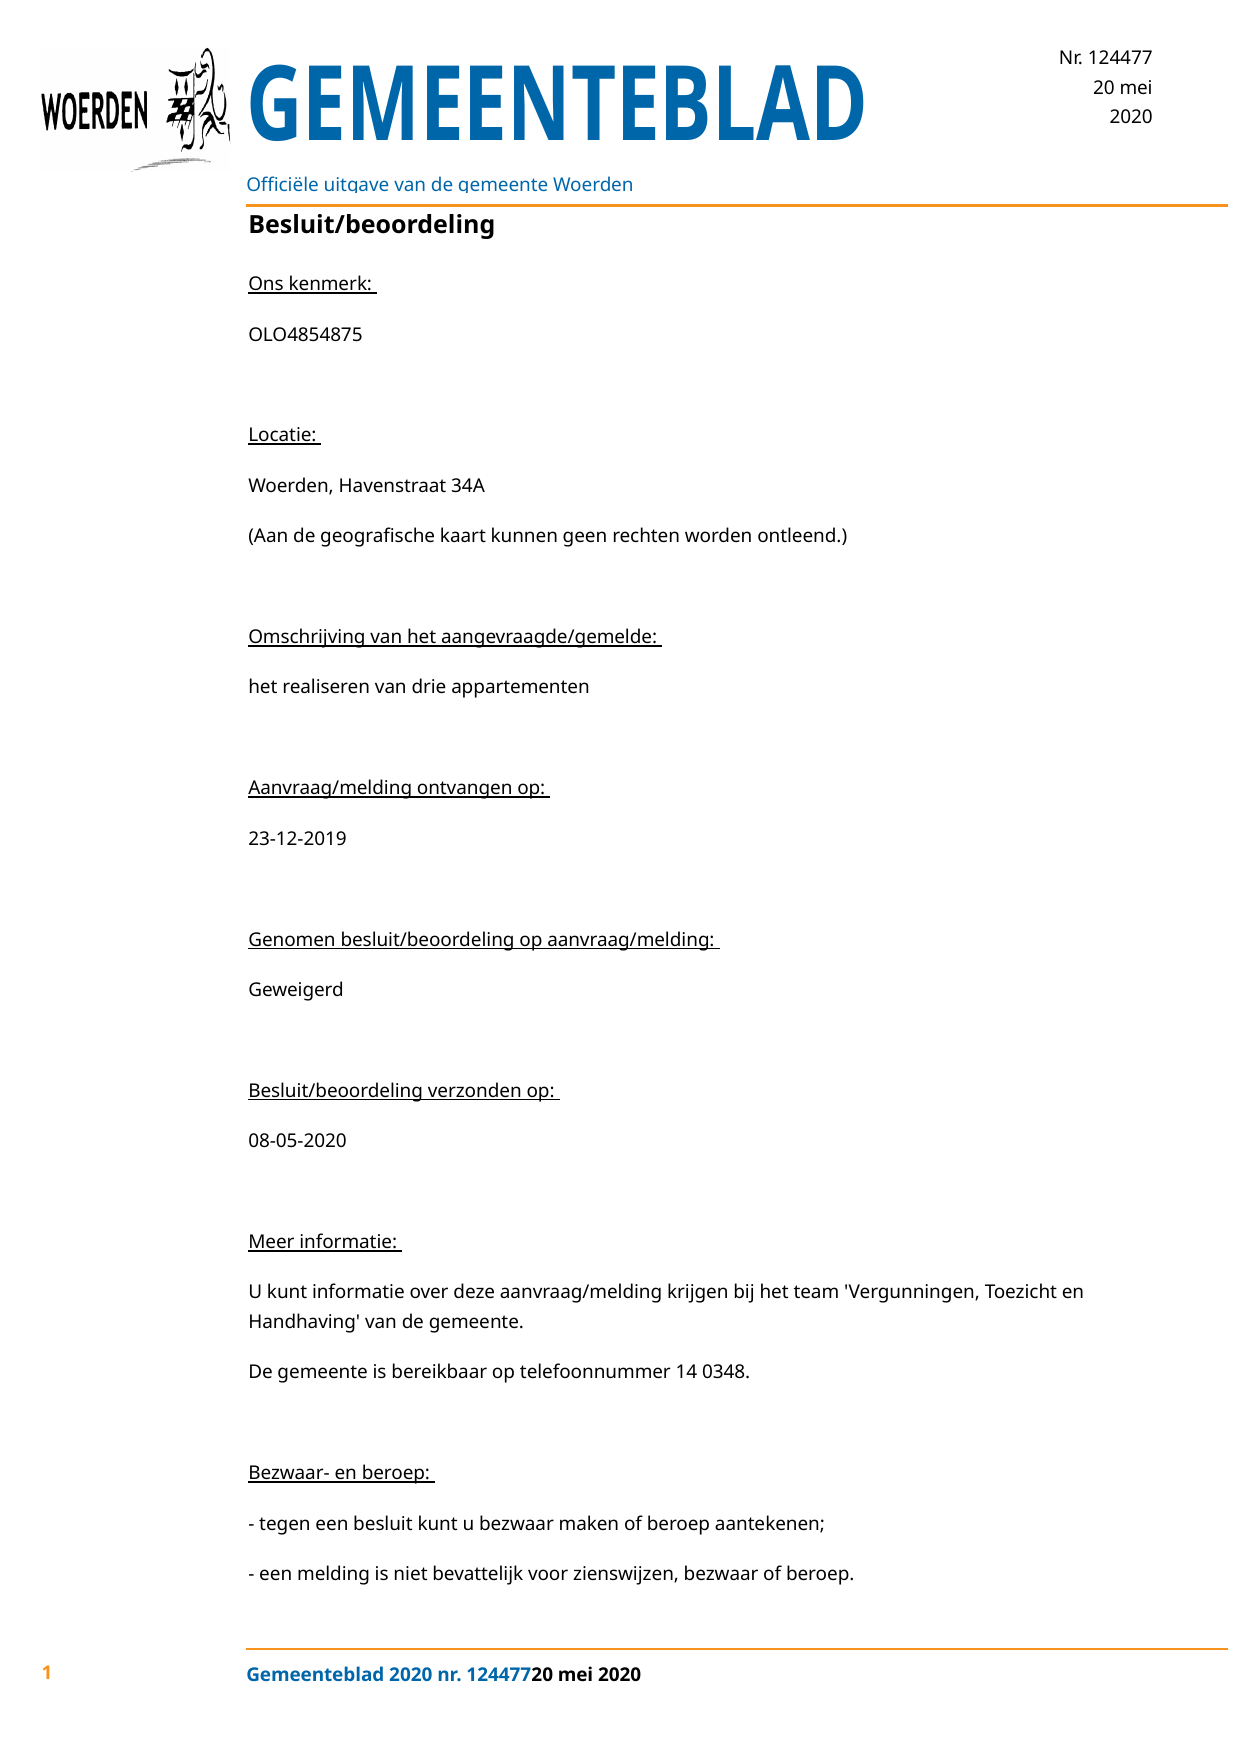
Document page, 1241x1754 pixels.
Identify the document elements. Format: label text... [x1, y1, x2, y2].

text Woerden, Havenstraat 34A [248, 472, 1152, 498]
text Besluit/beoordeling verzonden op: [248, 1077, 1152, 1103]
text OLO4854875 [248, 321, 1152, 346]
text Ons kenmerk: [248, 270, 1152, 296]
text 23-12-2019 [248, 825, 1152, 851]
text Locatie: [248, 422, 1152, 447]
text Genomen besluit/beoordeling op aanvraag/melding: [248, 926, 1152, 951]
text Geweigerd [248, 976, 1152, 1002]
text - een melding is niet bevattelijk voor zienswijzen, bezwaar of beroep. [248, 1560, 1152, 1586]
text Omschrijving van het aangevraagde/gemelde: [248, 623, 1152, 649]
text het realiseren van drie appartementen [248, 674, 1152, 699]
text - tegen een besluit kunt u bezwaar maken of beroep aantekenen; [248, 1510, 1152, 1536]
text Meer informatie: [248, 1228, 1152, 1254]
text 08-05-2020 [248, 1127, 1152, 1153]
text De gemeente is bereikbaar op telefoonnummer 14 0348. [248, 1359, 1152, 1384]
text Bezwaar- en beroep: [248, 1459, 1152, 1485]
text (Aan de geografische kaart kunnen geen rechten worden ontleend.) [248, 522, 1152, 548]
text Aanvraag/melding ontvangen op: [248, 774, 1152, 800]
text U kunt informatie over deze aanvraag/melding krijgen bij het team 'Vergunningen, Toezicht en Handhaving' van de gemeente. [248, 1279, 1152, 1334]
picture [41, 47, 231, 172]
text Besluit/beoordeling [248, 207, 1152, 241]
